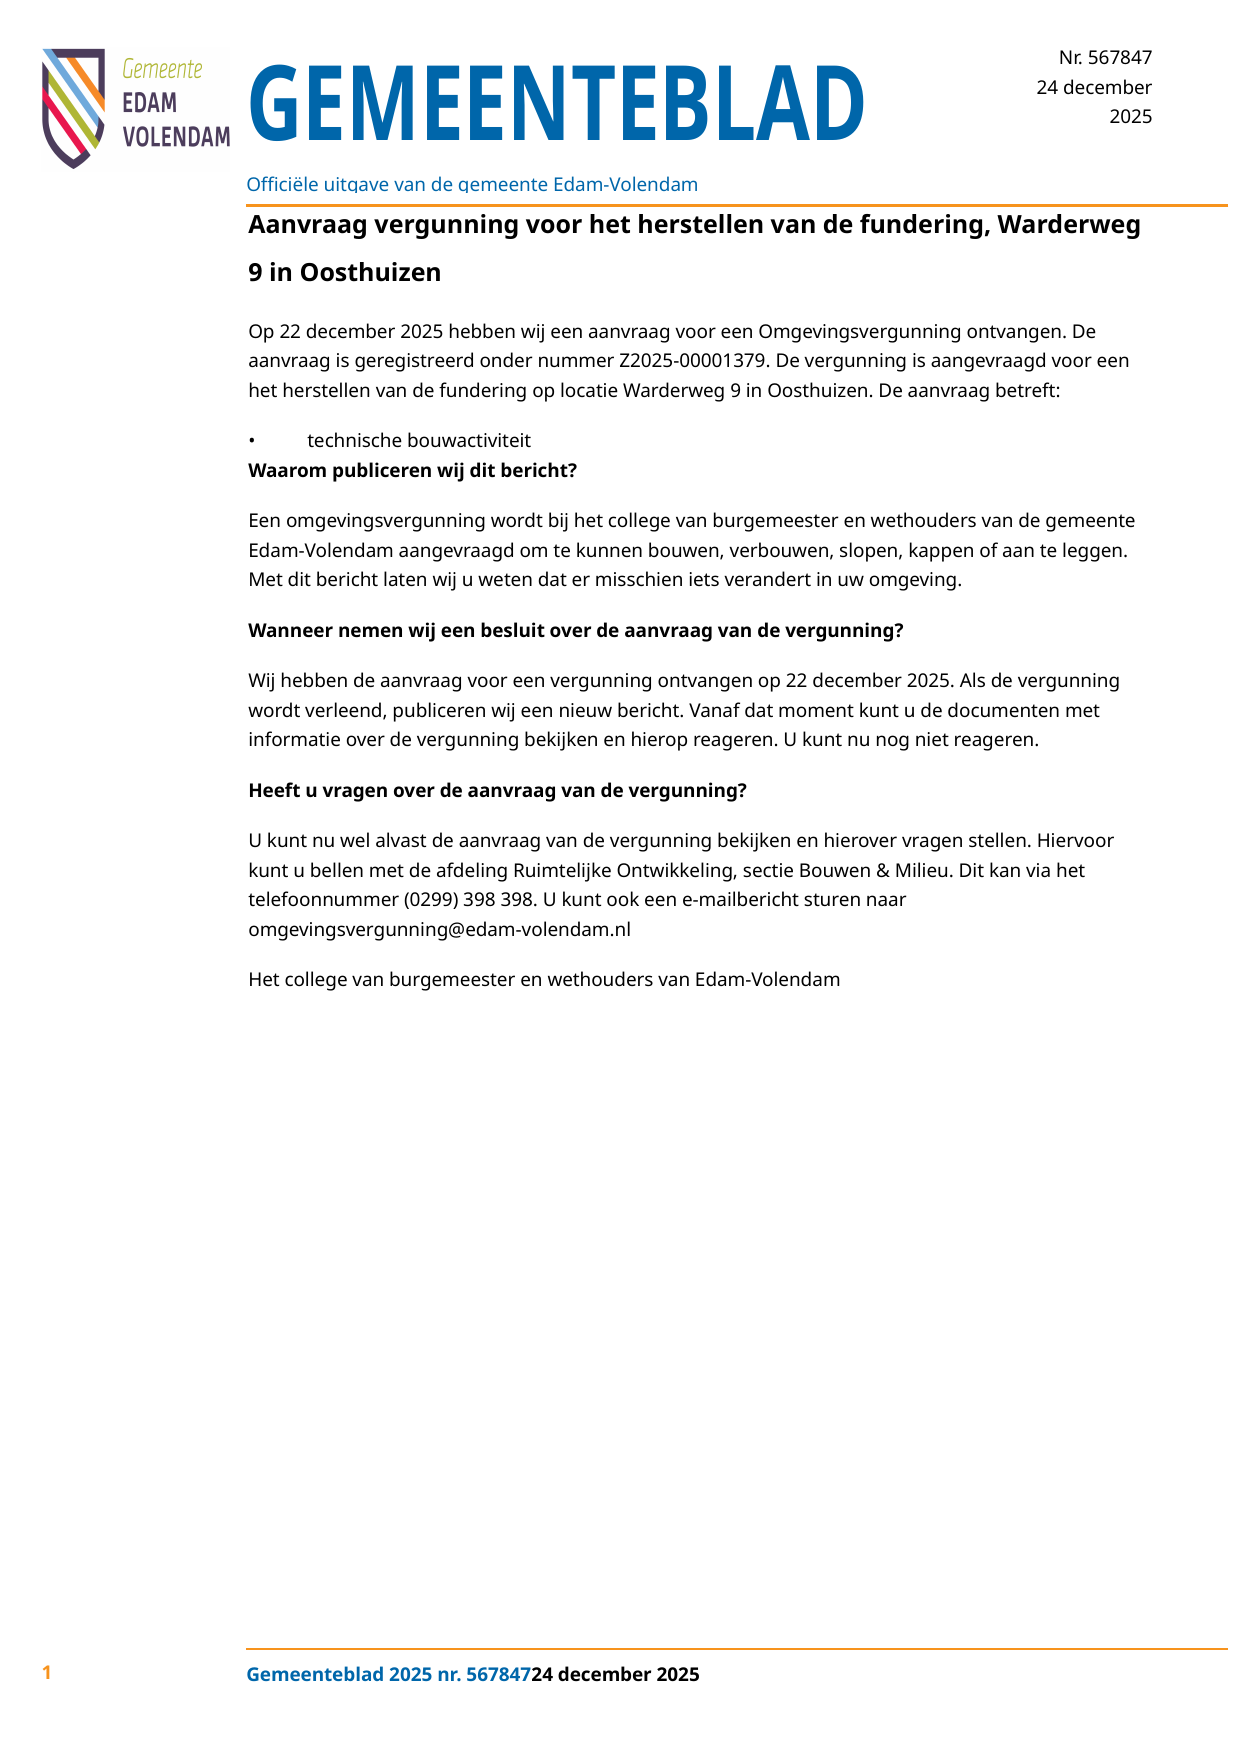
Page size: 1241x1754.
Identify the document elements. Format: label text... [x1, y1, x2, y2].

picture [41, 47, 231, 172]
text Wanneer nemen wij een besluit over de aanvraag van de vergunning? [248, 617, 1152, 643]
text Waarom publiceren wij dit bericht? [248, 457, 1152, 483]
text Het college van burgemeester en wethouders van Edam-Volendam [248, 967, 1152, 992]
text Aanvraag vergunning voor het herstellen van de fundering, Warderweg 9 in Oosthuizen [248, 207, 1152, 288]
text Op 22 december 2025 hebben wij een aanvraag voor een Omgevingsvergunning ontvangen. De aanvraag is geregistreerd onder nummer Z2025-00001379. De vergunning is aangevraagd voor een het herstellen van de fundering op locatie Warderweg 9 in Oosthuizen. De aanvraag betreft: [248, 318, 1152, 403]
text U kunt nu wel alvast de aanvraag van de vergunning bekijken en hierover vragen stellen. Hiervoor kunt u bellen met de afdeling Ruimtelijke Ontwikkeling, sectie Bouwen & Milieu. Dit kan via het telefoonnummer (0299) 398 398. U kunt ook een e-mailbericht sturen naar omgevingsvergunning@edam-volendam.nl [248, 827, 1152, 942]
list technische bouwactiviteit [248, 427, 1152, 453]
text Wij hebben de aanvraag voor een vergunning ontvangen op 22 december 2025. Als de vergunning wordt verleend, publiceren wij een nieuw bericht. Vanaf dat moment kunt u de documenten met informatie over de vergunning bekijken en hierop reageren. U kunt nu nog niet reageren. [248, 667, 1152, 752]
text Een omgevingsvergunning wordt bij het college van burgemeester en wethouders van de gemeente Edam-Volendam aangevraagd om te kunnen bouwen, verbouwen, slopen, kappen of aan te leggen. Met dit bericht laten wij u weten dat er misschien iets verandert in uw omgeving. [248, 507, 1152, 592]
text Heeft u vragen over de aanvraag van de vergunning? [248, 777, 1152, 803]
